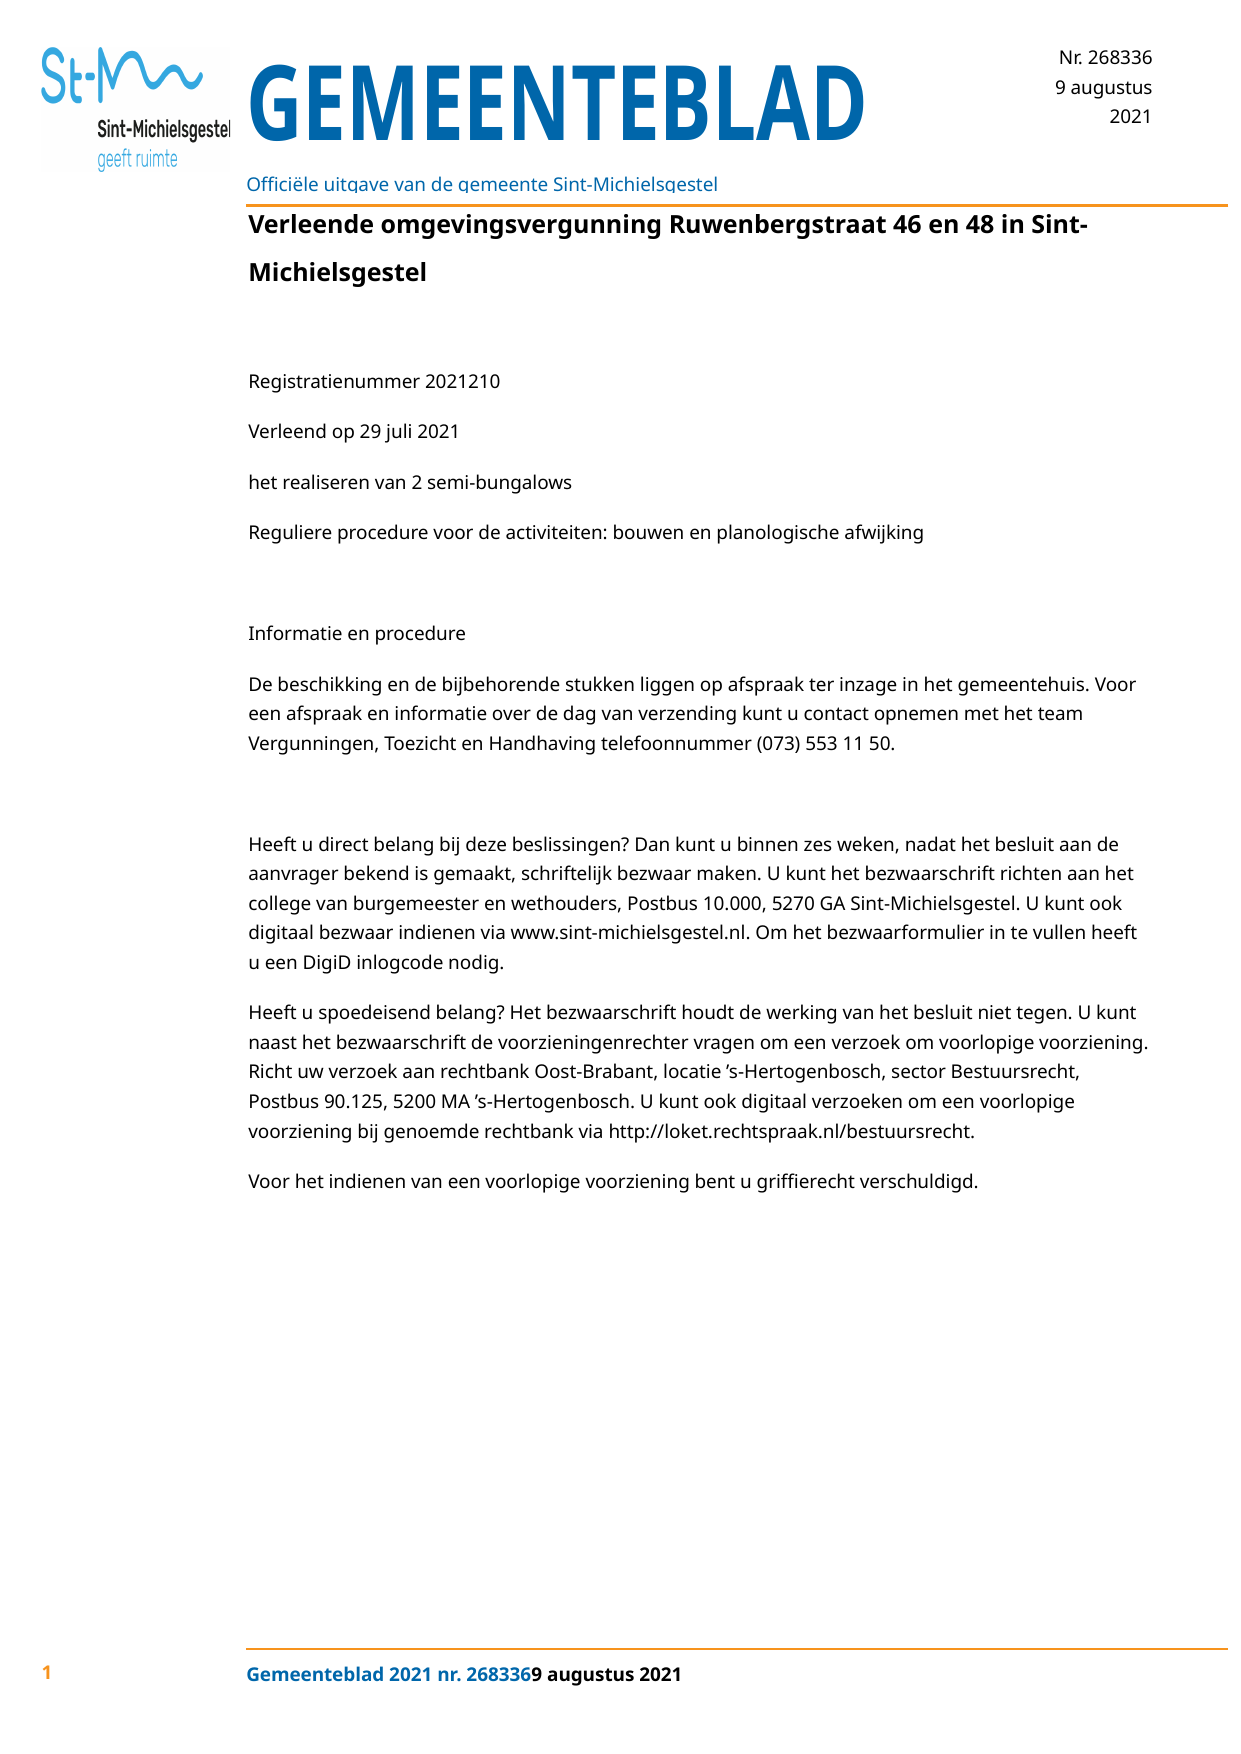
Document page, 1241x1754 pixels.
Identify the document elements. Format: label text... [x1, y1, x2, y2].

picture [41, 47, 231, 172]
text het realiseren van 2 semi-bungalows [248, 469, 1152, 495]
text Heeft u direct belang bij deze beslissingen? Dan kunt u binnen zes weken, nadat het besluit aan de aanvrager bekend is gemaakt, schriftelijk bezwaar maken. U kunt het bezwaarschrift richten aan het college van burgemeester en wethouders, Postbus 10.000, 5270 GA Sint-Michielsgestel. U kunt ook digitaal bezwaar indienen via www.sint-michielsgestel.nl. Om het bezwaarformulier in te vullen heeft u een DigiD inlogcode nodig. [248, 831, 1152, 975]
text Heeft u spoedeisend belang? Het bezwaarschrift houdt de werking van het besluit niet tegen. U kunt naast het bezwaarschrift de voorzieningenrechter vragen om een verzoek om voorlopige voorziening. Richt uw verzoek aan rechtbank Oost-Brabant, locatie ’s-Hertogenbosch, sector Bestuursrecht, Postbus 90.125, 5200 MA ’s-Hertogenbosch. U kunt ook digitaal verzoeken om een voorlopige voorziening bij genoemde rechtbank via http://loket.rechtspraak.nl/bestuursrecht. [248, 999, 1152, 1144]
text Registratienummer 2021210 [248, 368, 1152, 394]
text De beschikking en de bijbehorende stukken liggen op afspraak ter inzage in het gemeentehuis. Voor een afspraak en informatie over de dag van verzending kunt u contact opnemen met het team Vergunningen, Toezicht en Handhaving telefoonnummer (073) 553 11 50. [248, 671, 1152, 756]
text Voor het indienen van een voorlopige voorziening bent u griffierecht verschuldigd. [248, 1168, 1152, 1194]
text Informatie en procedure [248, 620, 1152, 646]
text Verleende omgevingsvergunning Ruwenbergstraat 46 en 48 in Sint-Michielsgestel [248, 207, 1152, 288]
text Verleend op 29 juli 2021 [248, 419, 1152, 444]
text Reguliere procedure voor de activiteiten: bouwen en planologische afwijking [248, 519, 1152, 545]
